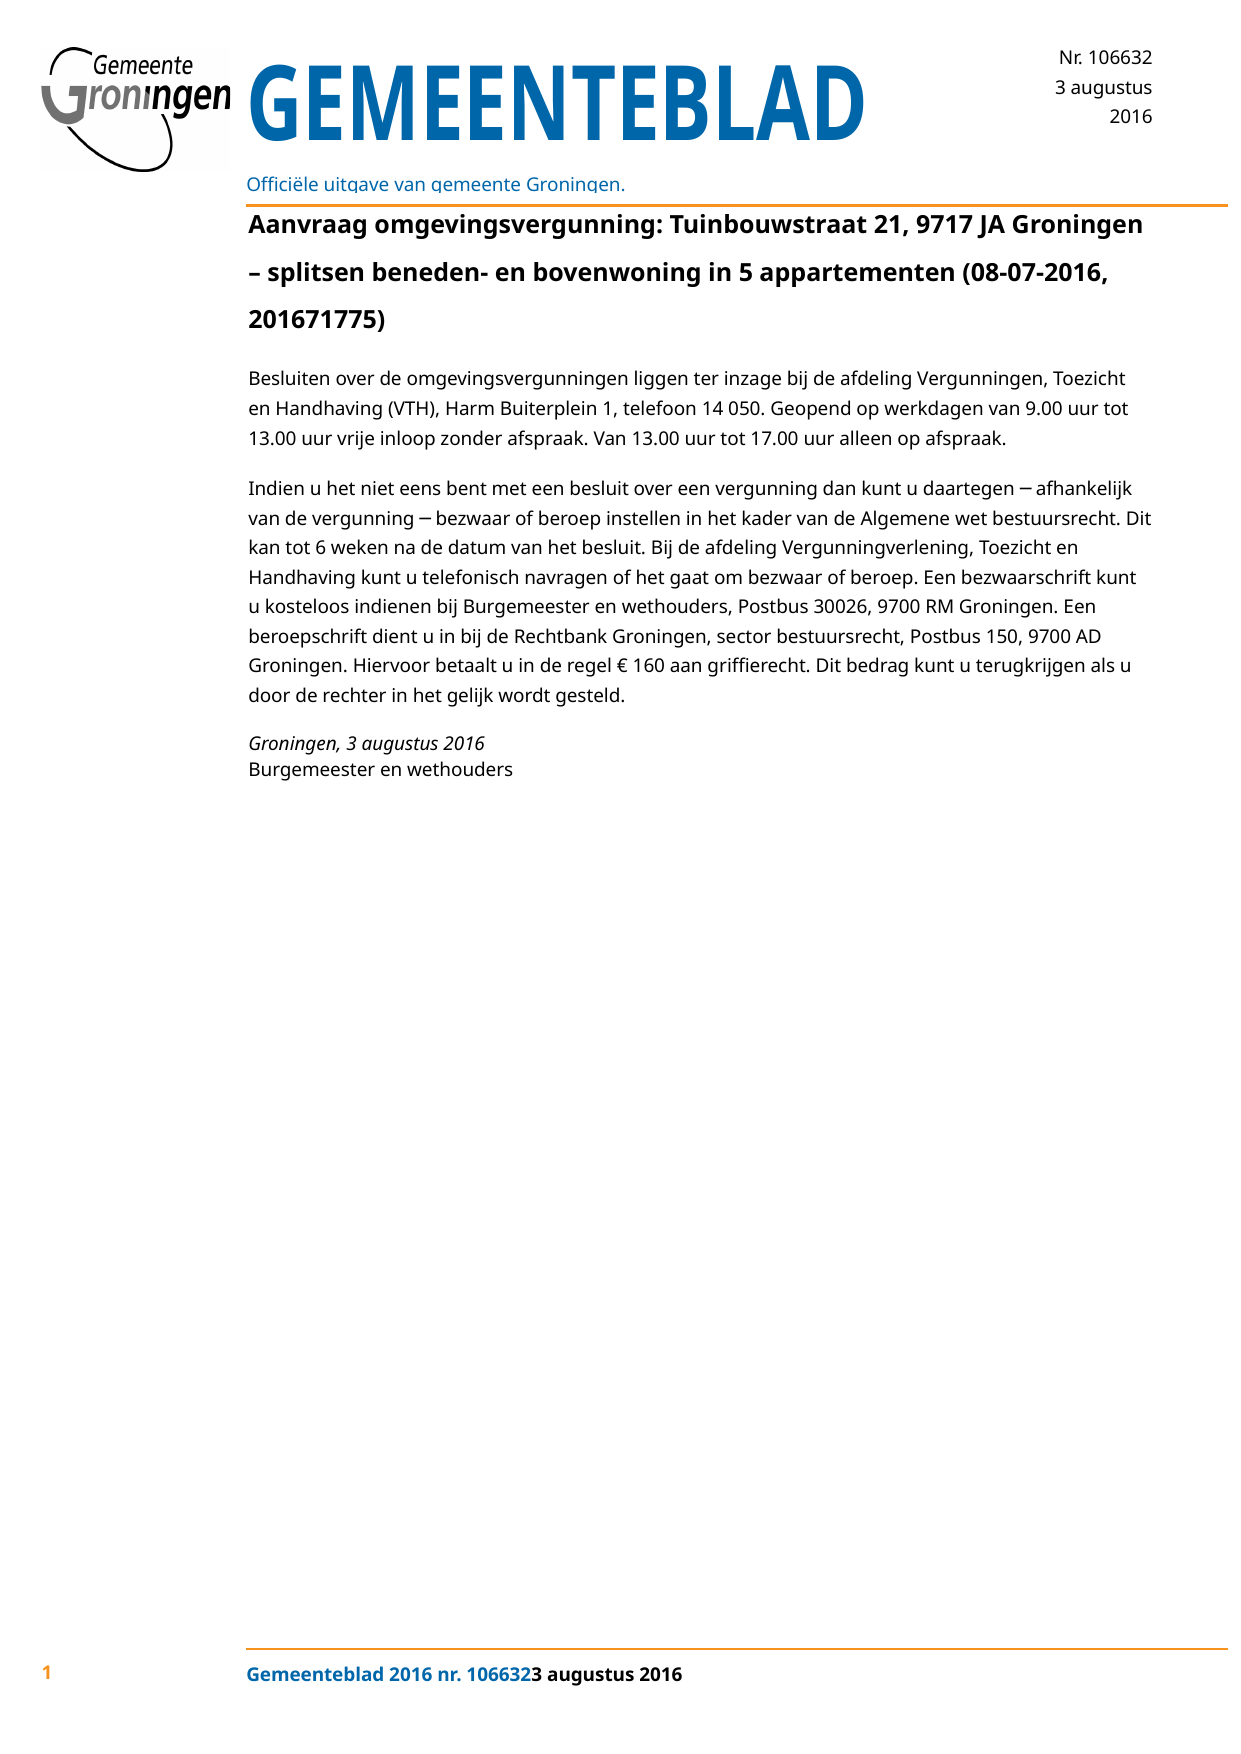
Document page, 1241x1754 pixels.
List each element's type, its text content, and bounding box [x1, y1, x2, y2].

text Groningen, 3 augustus 2016 [248, 730, 1152, 756]
text Aanvraag omgevingsvergunning: Tuinbouwstraat 21, 9717 JA Groningen – splitsen beneden- en bovenwoning in 5 appartementen (08-07-2016, 201671775) [248, 207, 1152, 336]
text Indien u het niet eens bent met een besluit over een vergunning dan kunt u daartegen ─ afhankelijk van de vergunning ─ bezwaar of beroep instellen in het kader van de Algemene wet bestuursrecht. Dit kan tot 6 weken na de datum van het besluit. Bij de afdeling Vergunningverlening, Toezicht en Handhaving kunt u telefonisch navragen of het gaat om bezwaar of beroep. Een bezwaarschrift kunt u kosteloos indienen bij Burgemeester en wethouders, Postbus 30026, 9700 RM Groningen. Een beroepschrift dient u in bij de Rechtbank Groningen, sector bestuursrecht, Postbus 150, 9700 AD Groningen. Hiervoor betaalt u in de regel € 160 aan griffierecht. Dit bedrag kunt u terugkrijgen als u door de rechter in het gelijk wordt gesteld. [248, 475, 1152, 708]
picture [41, 47, 231, 172]
text Burgemeester en wethouders [248, 756, 1152, 781]
text Besluiten over de omgevingsvergunningen liggen ter inzage bij de afdeling Vergunningen, Toezicht en Handhaving (VTH), Harm Buiterplein 1, telefoon 14 050. Geopend op werkdagen van 9.00 uur tot 13.00 uur vrije inloop zonder afspraak. Van 13.00 uur tot 17.00 uur alleen op afspraak. [248, 366, 1152, 450]
